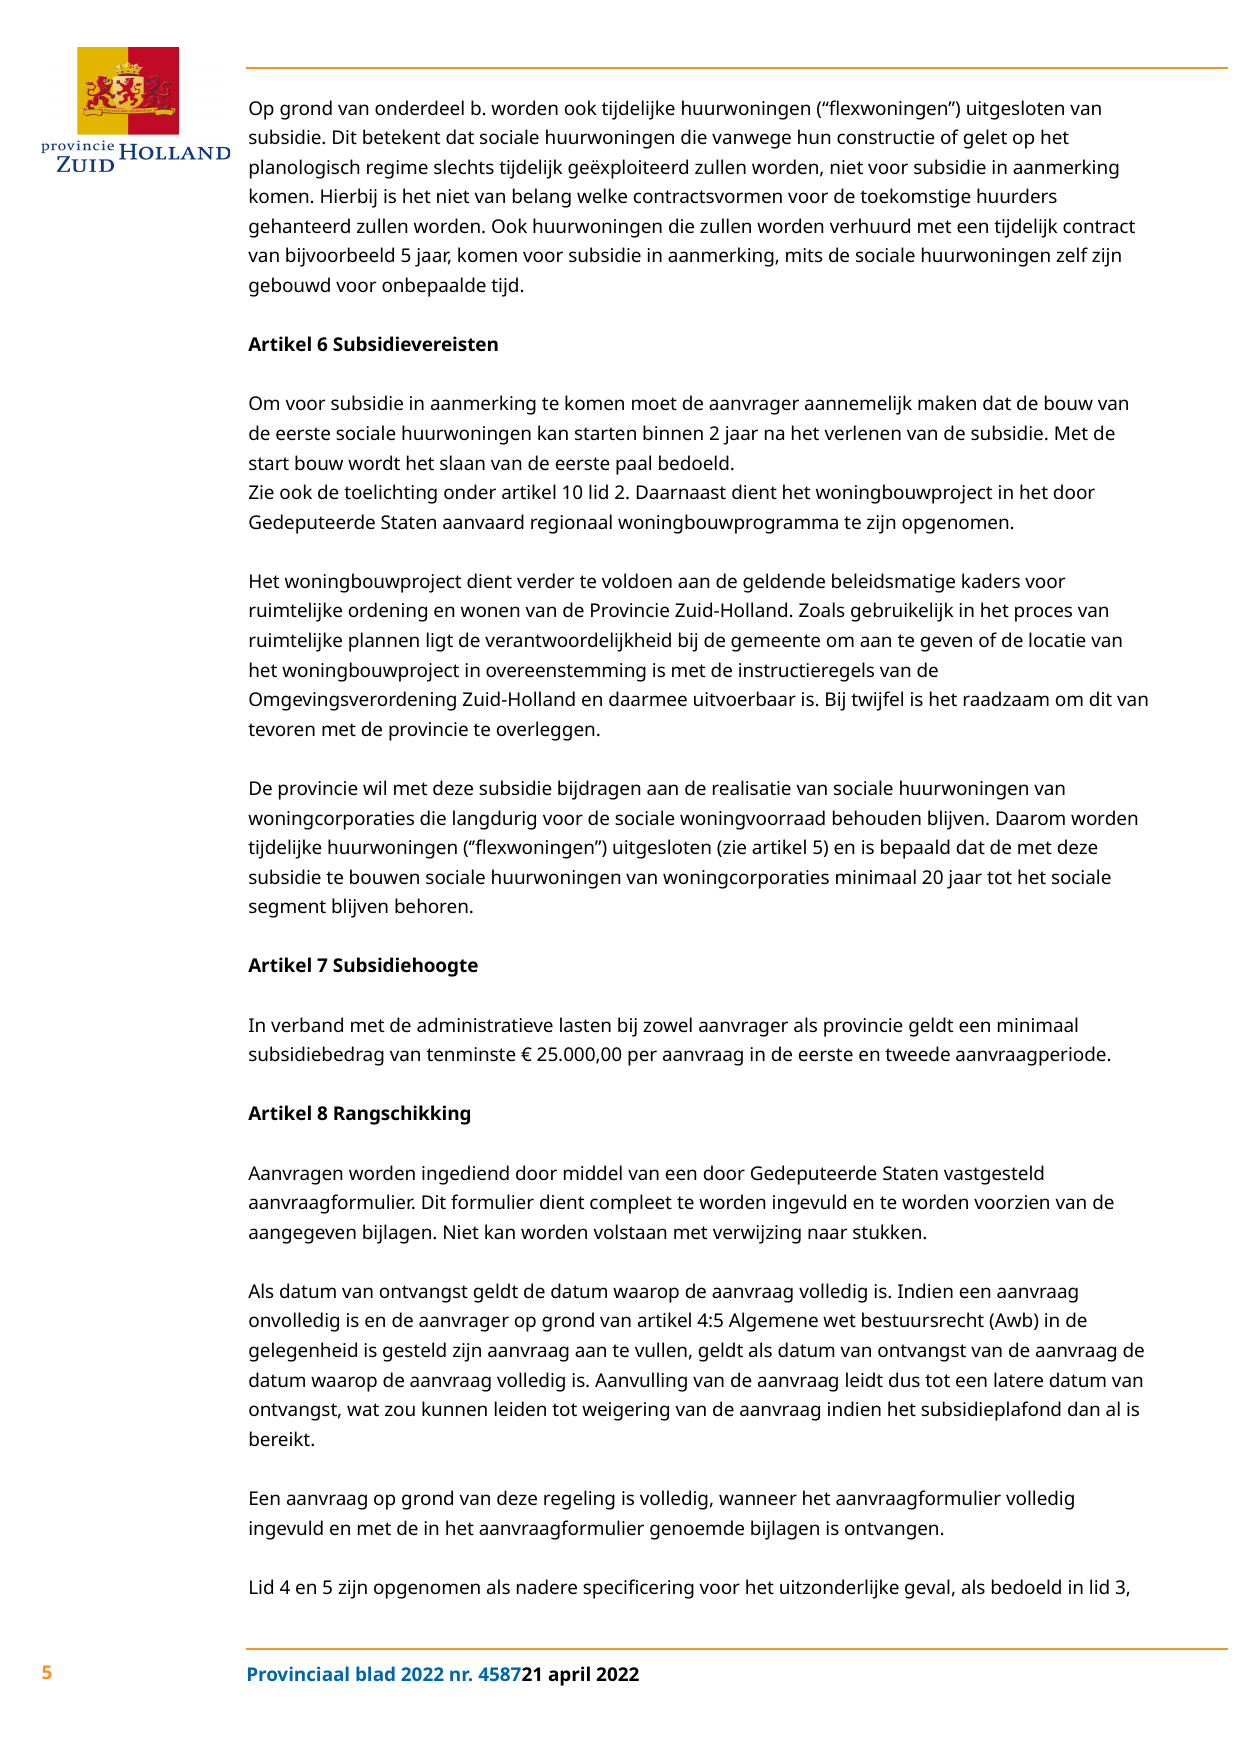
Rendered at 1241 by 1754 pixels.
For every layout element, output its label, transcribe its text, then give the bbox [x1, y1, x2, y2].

text Een aanvraag op grond van deze regeling is volledig, wanneer het aanvraagformulier volledig ingevuld en met de in het aanvraagformulier genoemde bijlagen is ontvangen. [248, 1485, 1152, 1541]
text Op grond van onderdeel b. worden ook tijdelijke huurwoningen (“flexwoningen”) uitgesloten van subsidie. Dit betekent dat sociale huurwoningen die vanwege hun constructie of gelet op het planologisch regime slechts tijdelijk geëxploiteerd zullen worden, niet voor subsidie in aanmerking komen. Hierbij is het niet van belang welke contractsvormen voor de toekomstige huurders gehanteerd zullen worden. Ook huurwoningen die zullen worden verhuurd met een tijdelijk contract van bijvoorbeeld 5 jaar, komen voor subsidie in aanmerking, mits de sociale huurwoningen zelf zijn gebouwd voor onbepaalde tijd. [248, 95, 1152, 298]
text Aanvragen worden ingediend door middel van een door Gedeputeerde Staten vastgesteld aanvraagformulier. Dit formulier dient compleet te worden ingevuld en te worden voorzien van de aangegeven bijlagen. Niet kan worden volstaan met verwijzing naar stukken. [248, 1160, 1152, 1245]
text Het woningbouwproject dient verder te voldoen aan de geldende beleidsmatige kaders voor ruimtelijke ordening en wonen van de Provincie Zuid-Holland. Zoals gebruikelijk in het proces van ruimtelijke plannen ligt de verantwoordelijkheid bij de gemeente om aan te geven of de locatie van het woningbouwproject in overeenstemming is met de instructieregels van de Omgevingsverordening Zuid-Holland en daarmee uitvoerbaar is. Bij twijfel is het raadzaam om dit van tevoren met de provincie te overleggen. [248, 568, 1152, 742]
text In verband met de administratieve lasten bij zowel aanvrager als provincie geldt een minimaal subsidiebedrag van tenminste € 25.000,00 per aanvraag in de eerste en tweede aanvraagperiode. [248, 1012, 1152, 1067]
text Artikel 6 Subsidievereisten [248, 331, 1152, 357]
text De provincie wil met deze subsidie bijdragen aan de realisatie van sociale huurwoningen van woningcorporaties die langdurig voor de sociale woningvoorraad behouden blijven. Daarom worden tijdelijke huurwoningen (‘’flexwoningen”) uitgesloten (zie artikel 5) en is bepaald dat de met deze subsidie te bouwen sociale huurwoningen van woningcorporaties minimaal 20 jaar tot het sociale segment blijven behoren. [248, 775, 1152, 919]
text Artikel 8 Rangschikking [248, 1101, 1152, 1126]
text Als datum van ontvangst geldt de datum waarop de aanvraag volledig is. Indien een aanvraag onvolledig is en de aanvrager op grond van artikel 4:5 Algemene wet bestuursrecht (Awb) in de gelegenheid is gesteld zijn aanvraag aan te vullen, geldt als datum van ontvangst van de aanvraag de datum waarop de aanvraag volledig is. Aanvulling van de aanvraag leidt dus tot een latere datum van ontvangst, wat zou kunnen leiden tot weigering van de aanvraag indien het subsidieplafond dan al is bereikt. [248, 1278, 1152, 1452]
text Artikel 7 Subsidiehoogte [248, 953, 1152, 978]
text Om voor subsidie in aanmerking te komen moet de aanvrager aannemelijk maken dat de bouw van de eerste sociale huurwoningen kan starten binnen 2 jaar na het verlenen van de subsidie. Met de start bouw wordt het slaan van de eerste paal bedoeld. [248, 391, 1152, 476]
text Zie ook de toelichting onder artikel 10 lid 2. Daarnaast dient het woningbouwproject in het door Gedeputeerde Staten aanvaard regionaal woningbouwprogramma te zijn opgenomen. [248, 479, 1152, 535]
picture [41, 47, 231, 172]
text Lid 4 en 5 zijn opgenomen als nadere specificering voor het uitzonderlijke geval, als bedoeld in lid 3, [248, 1574, 1152, 1600]
